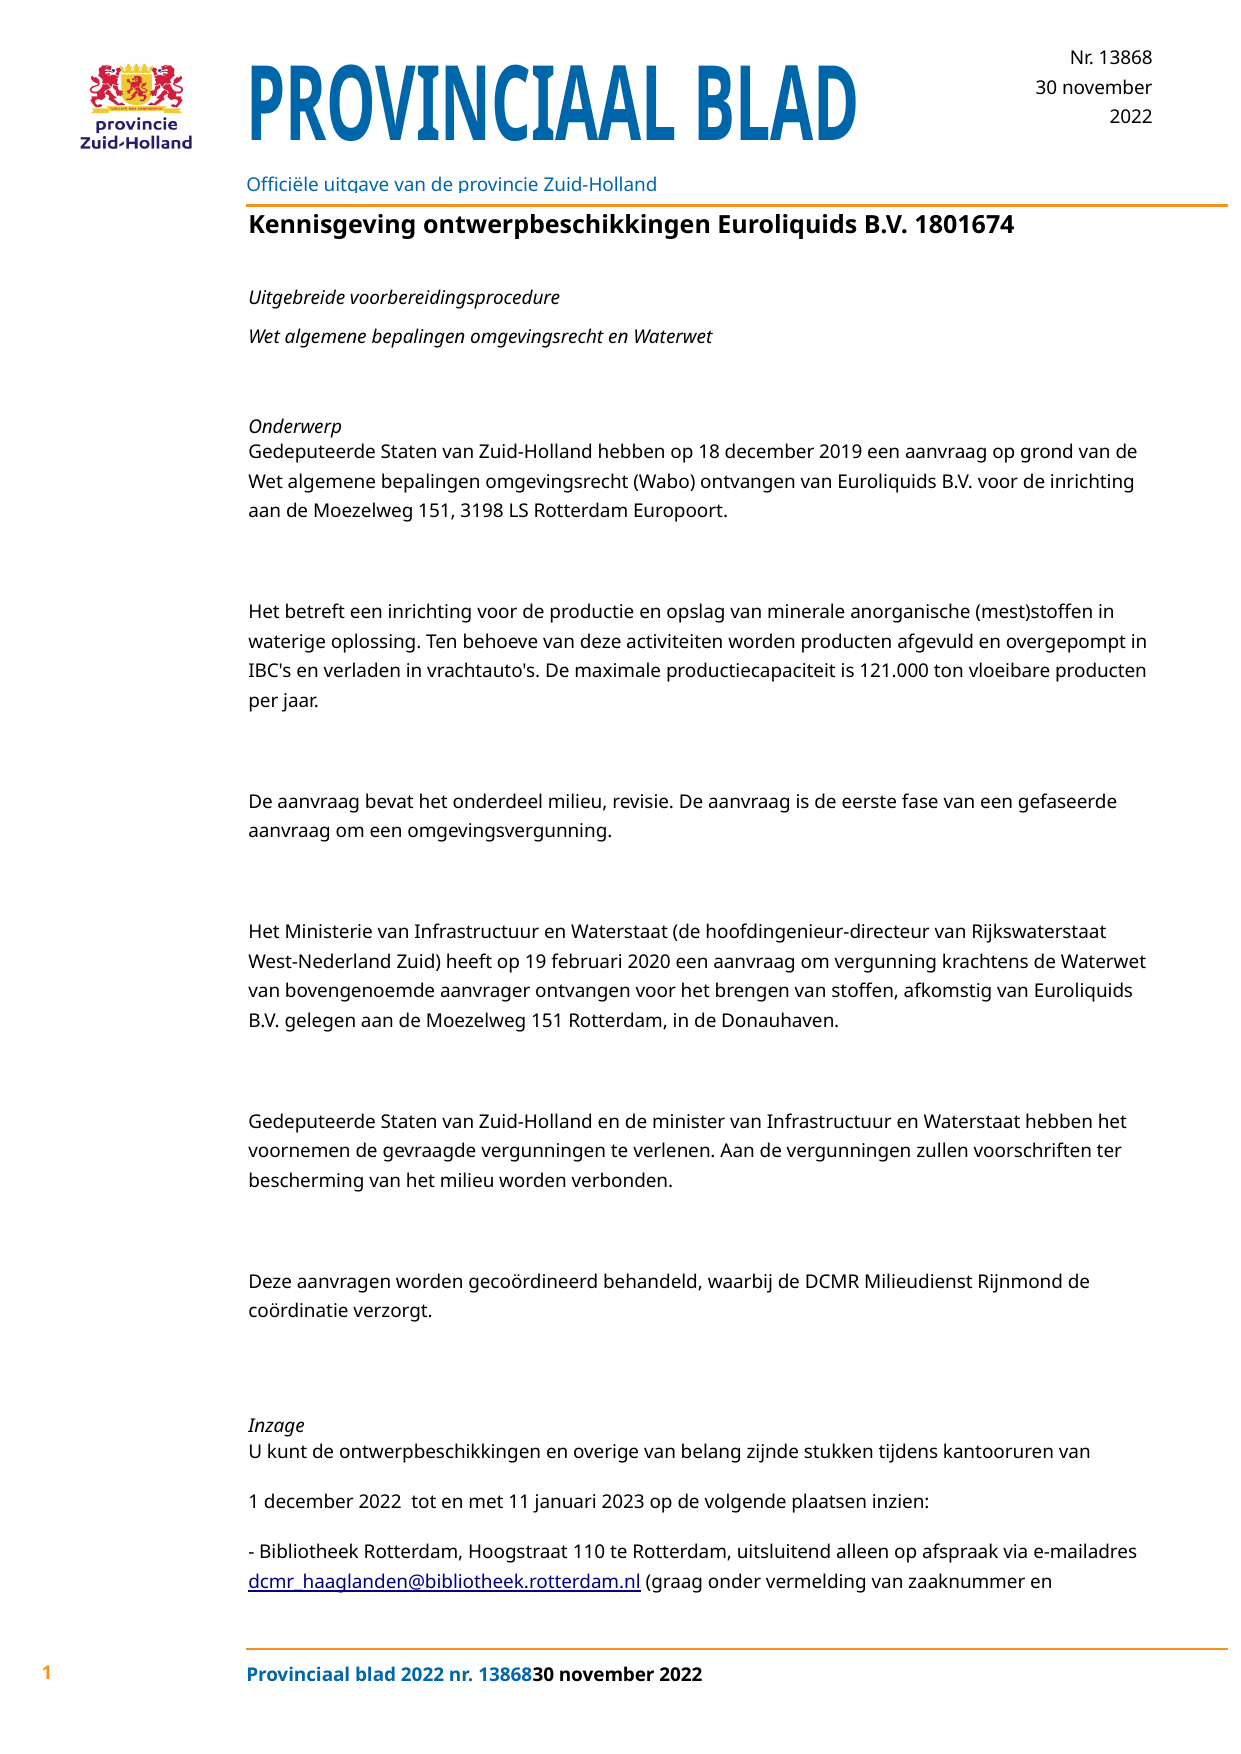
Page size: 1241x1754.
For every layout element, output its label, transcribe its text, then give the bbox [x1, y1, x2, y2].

text Wet algemene bepalingen omgevingsrecht en Waterwet [248, 323, 1152, 349]
text Uitgebreide voorbereidingsprocedure [248, 284, 1152, 309]
text Gedeputeerde Staten van Zuid-Holland hebben op 18 december 2019 een aanvraag op grond van de Wet algemene bepalingen omgevingsrecht (Wabo) ontvangen van Euroliquids B.V. voor de inrichting aan de Moezelweg 151, 3198 LS Rotterdam Europoort. [248, 438, 1152, 523]
text Gedeputeerde Staten van Zuid-Holland en de minister van Infrastructuur en Waterstaat hebben het voornemen de gevraagde vergunningen te verlenen. Aan de vergunningen zullen voorschriften ter bescherming van het milieu worden verbonden. [248, 1108, 1152, 1193]
picture [41, 47, 231, 172]
text Deze aanvragen worden gecoördineerd behandeld, waarbij de DCMR Milieudienst Rijnmond de coördinatie verzorgt. [248, 1268, 1152, 1323]
text Het betreft een inrichting voor de productie en opslag van minerale anorganische (mest)stoffen in waterige oplossing. Ten behoeve van deze activiteiten worden producten afgevuld en overgepompt in IBC's en verladen in vrachtauto's. De maximale productiecapaciteit is 121.000 ton vloeibare producten per jaar. [248, 598, 1152, 713]
text Het Ministerie van Infrastructuur en Waterstaat (de hoofdingenieur-directeur van Rijkswaterstaat West-Nederland Zuid) heeft op 19 februari 2020 een aanvraag om vergunning krachtens de Waterwet van bovengenoemde aanvrager ontvangen voor het brengen van stoffen, afkomstig van Euroliquids B.V. gelegen aan de Moezelweg 151 Rotterdam, in de Donauhaven. [248, 918, 1152, 1033]
text U kunt de ontwerpbeschikkingen en overige van belang zijnde stukken tijdens kantooruren van [248, 1438, 1152, 1463]
text 1 december 2022 tot en met 11 januari 2023 op de volgende plaatsen inzien: [248, 1488, 1152, 1514]
text Kennisgeving ontwerpbeschikkingen Euroliquids B.V. 1801674 [248, 207, 1152, 241]
text Onderwerp [248, 413, 1152, 438]
text - Bibliotheek Rotterdam, Hoogstraat 110 te Rotterdam, uitsluitend alleen op afspraak via e-mailadres dcmr_haaglanden@bibliotheek.rotterdam.nl (graag onder vermelding van zaaknummer en [248, 1539, 1152, 1594]
text Inzage [248, 1412, 1152, 1438]
text De aanvraag bevat het onderdeel milieu, revisie. De aanvraag is de eerste fase van een gefaseerde aanvraag om een omgevingsvergunning. [248, 788, 1152, 843]
